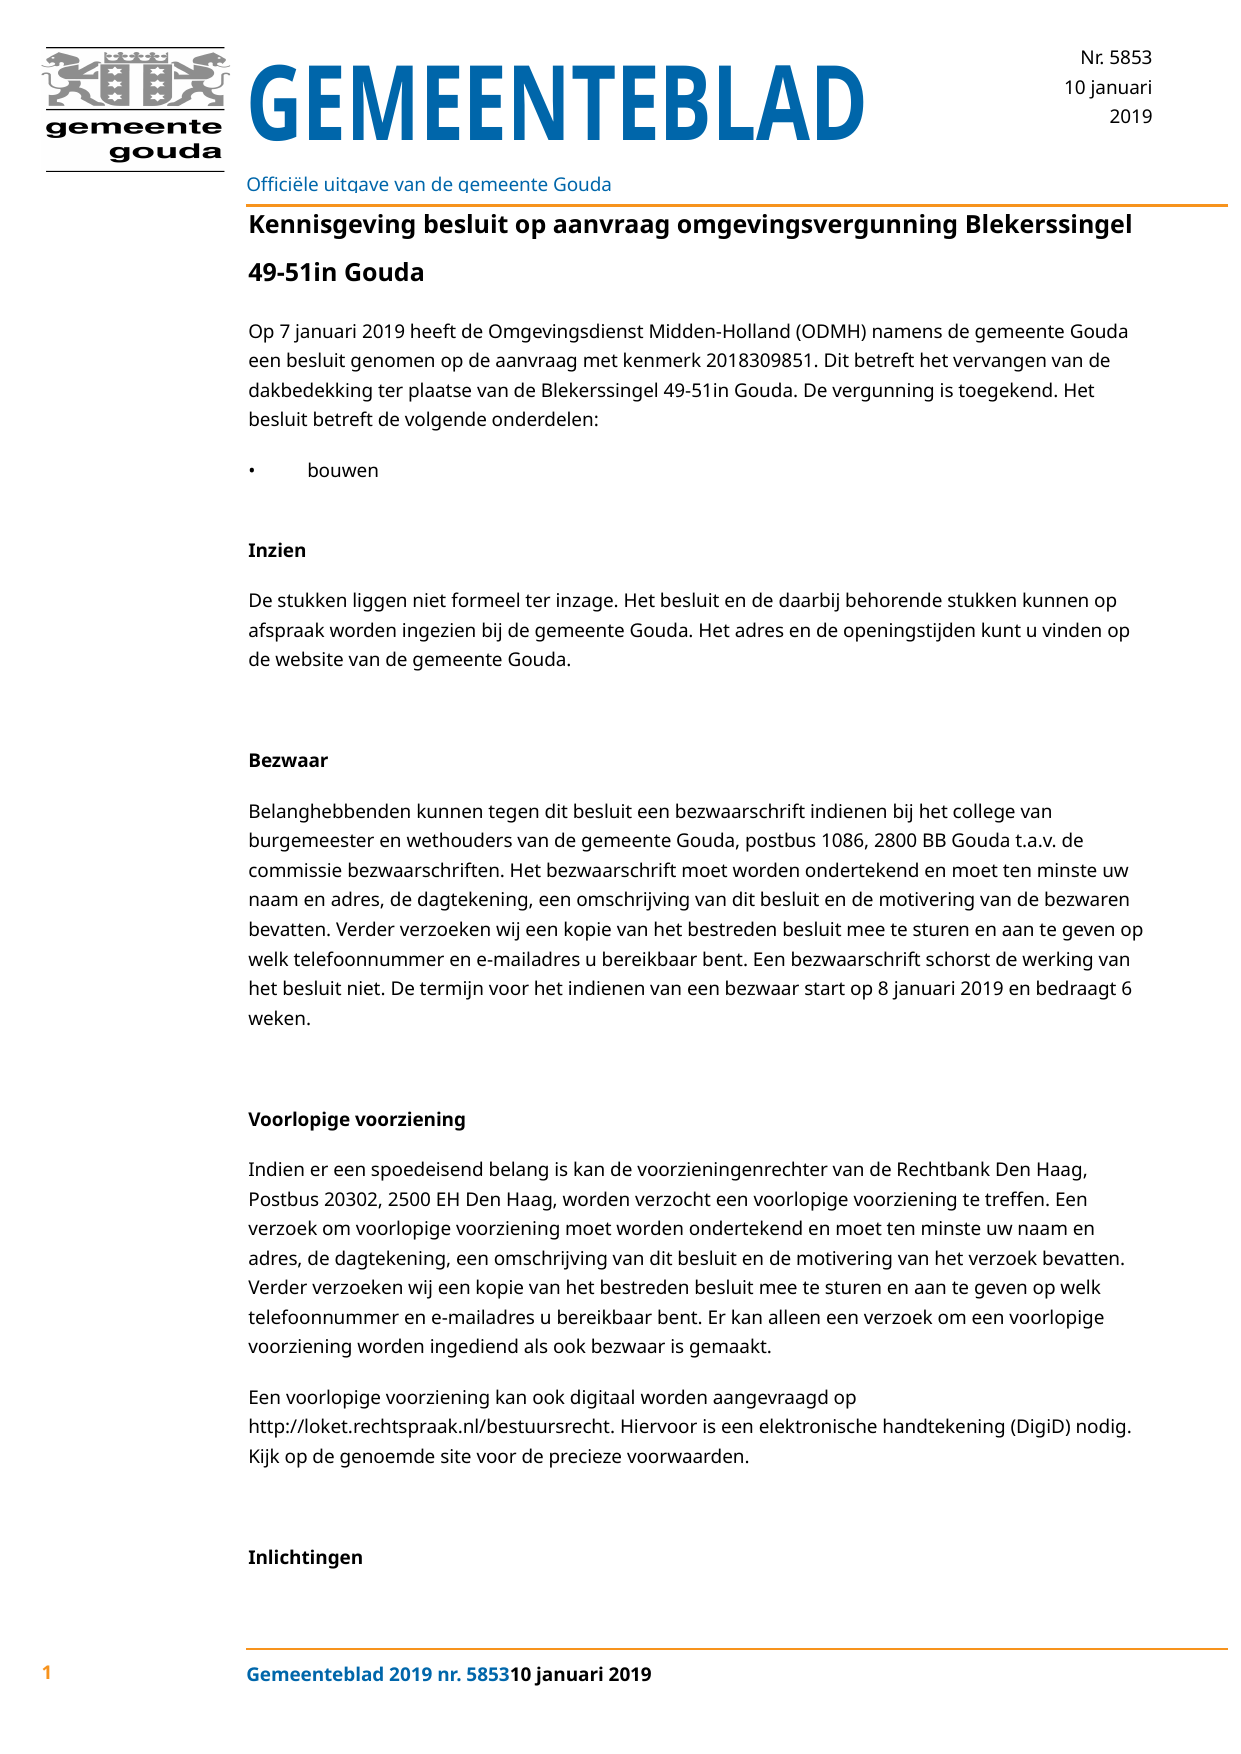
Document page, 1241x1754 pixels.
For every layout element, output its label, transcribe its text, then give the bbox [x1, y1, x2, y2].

text Bezwaar [248, 747, 1152, 773]
text Inzien [248, 537, 1152, 563]
text Een voorlopige voorziening kan ook digitaal worden aangevraagd op http://loket.rechtspraak.nl/bestuursrecht. Hiervoor is een elektronische handtekening (DigiD) nodig. Kijk op de genoemde site voor de precieze voorwaarden. [248, 1384, 1152, 1469]
text Inlichtingen [248, 1544, 1152, 1570]
text De stukken liggen niet formeel ter inzage. Het besluit en de daarbij behorende stukken kunnen op afspraak worden ingezien bij de gemeente Gouda. Het adres en de openingstijden kunt u vinden op de website van de gemeente Gouda. [248, 587, 1152, 672]
text Op 7 januari 2019 heeft de Omgevingsdienst Midden-Holland (ODMH) namens de gemeente Gouda een besluit genomen op de aanvraag met kenmerk 2018309851. Dit betreft het vervangen van de dakbedekking ter plaatse van de Blekerssingel 49-51in Gouda. De vergunning is toegekend. Het besluit betreft de volgende onderdelen: [248, 318, 1152, 432]
text Indien er een spoedeisend belang is kan de voorzieningenrechter van de Rechtbank Den Haag, Postbus 20302, 2500 EH Den Haag, worden verzocht een voorlopige voorziening te treffen. Een verzoek om voorlopige voorziening moet worden ondertekend en moet ten minste uw naam en adres, de dagtekening, een omschrijving van dit besluit en de motivering van het verzoek bevatten. Verder verzoeken wij een kopie van het bestreden besluit mee te sturen en aan te geven op welk telefoonnummer en e-mailadres u bereikbaar bent. Er kan alleen een verzoek om een voorlopige voorziening worden ingediend als ook bezwaar is gemaakt. [248, 1156, 1152, 1359]
text Belanghebbenden kunnen tegen dit besluit een bezwaarschrift indienen bij het college van burgemeester en wethouders van de gemeente Gouda, postbus 1086, 2800 BB Gouda t.a.v. de commissie bezwaarschriften. Het bezwaarschrift moet worden ondertekend en moet ten minste uw naam en adres, de dagtekening, een omschrijving van dit besluit en de motivering van de bezwaren bevatten. Verder verzoeken wij een kopie van het bestreden besluit mee te sturen en aan te geven op welk telefoonnummer en e-mailadres u bereikbaar bent. Een bezwaarschrift schorst de werking van het besluit niet. De termijn voor het indienen van een bezwaar start op 8 januari 2019 en bedraagt 6 weken. [248, 798, 1152, 1031]
list bouwen [248, 457, 1152, 483]
text Voorlopige voorziening [248, 1106, 1152, 1132]
text Kennisgeving besluit op aanvraag omgevingsvergunning Blekerssingel 49-51in Gouda [248, 207, 1152, 288]
picture [41, 47, 231, 172]
